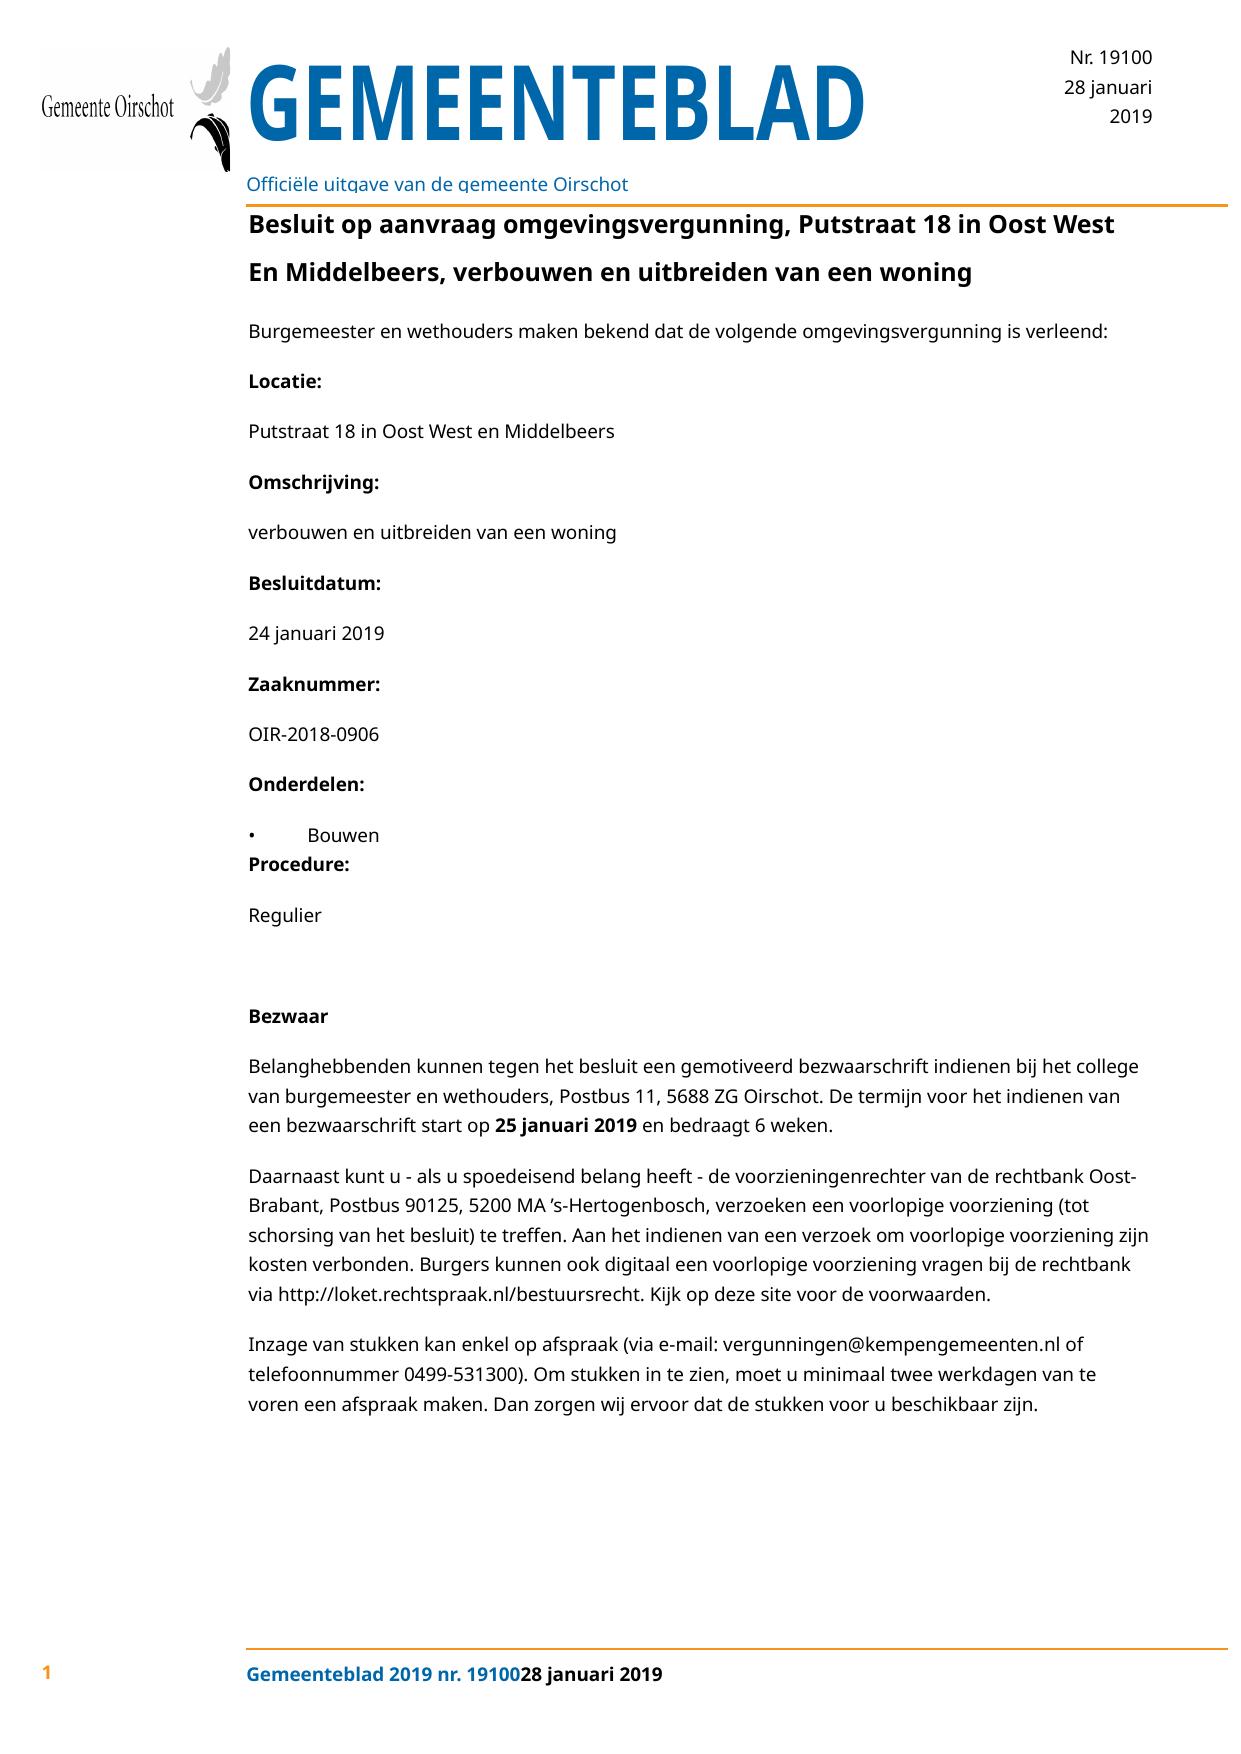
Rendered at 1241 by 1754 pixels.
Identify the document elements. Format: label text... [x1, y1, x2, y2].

list Bouwen [248, 822, 1152, 848]
picture [41, 47, 231, 172]
text Bezwaar [248, 1003, 1152, 1029]
text Onderdelen: [248, 772, 1152, 797]
text Zaaknummer: [248, 671, 1152, 697]
text Daarnaast kunt u - als u spoedeisend belang heeft - de voorzieningenrechter van de rechtbank Oost-Brabant, Postbus 90125, 5200 MA ’s-Hertogenbosch, verzoeken een voorlopige voorziening (tot schorsing van het besluit) te treffen. Aan het indienen van een verzoek om voorlopige voorziening zijn kosten verbonden. Burgers kunnen ook digitaal een voorlopige voorziening vragen bij de rechtbank via http://loket.rechtspraak.nl/bestuursrecht. Kijk op deze site voor de voorwaarden. [248, 1163, 1152, 1307]
text Omschrijving: [248, 469, 1152, 495]
text Regulier [248, 902, 1152, 928]
text Belanghebbenden kunnen tegen het besluit een gemotiveerd bezwaarschrift indienen bij het college van burgemeester en wethouders, Postbus 11, 5688 ZG Oirschot. De termijn voor het indienen van een bezwaarschrift start op 25 januari 2019 en bedraagt 6 weken. [248, 1053, 1152, 1138]
text verbouwen en uitbreiden van een woning [248, 519, 1152, 545]
text 24 januari 2019 [248, 620, 1152, 646]
text Besluitdatum: [248, 570, 1152, 596]
text Putstraat 18 in Oost West en Middelbeers [248, 419, 1152, 444]
text Locatie: [248, 368, 1152, 394]
text Besluit op aanvraag omgevingsvergunning, Putstraat 18 in Oost West En Middelbeers, verbouwen en uitbreiden van een woning [248, 207, 1152, 288]
text Inzage van stukken kan enkel op afspraak (via e-mail: vergunningen@kempengemeenten.nl of telefoonnummer 0499-531300). Om stukken in te zien, moet u minimaal twee werkdagen van te voren een afspraak maken. Dan zorgen wij ervoor dat de stukken voor u beschikbaar zijn. [248, 1332, 1152, 1417]
text Procedure: [248, 852, 1152, 877]
text Burgemeester en wethouders maken bekend dat de volgende omgevingsvergunning is verleend: [248, 318, 1152, 344]
text OIR-2018-0906 [248, 721, 1152, 747]
